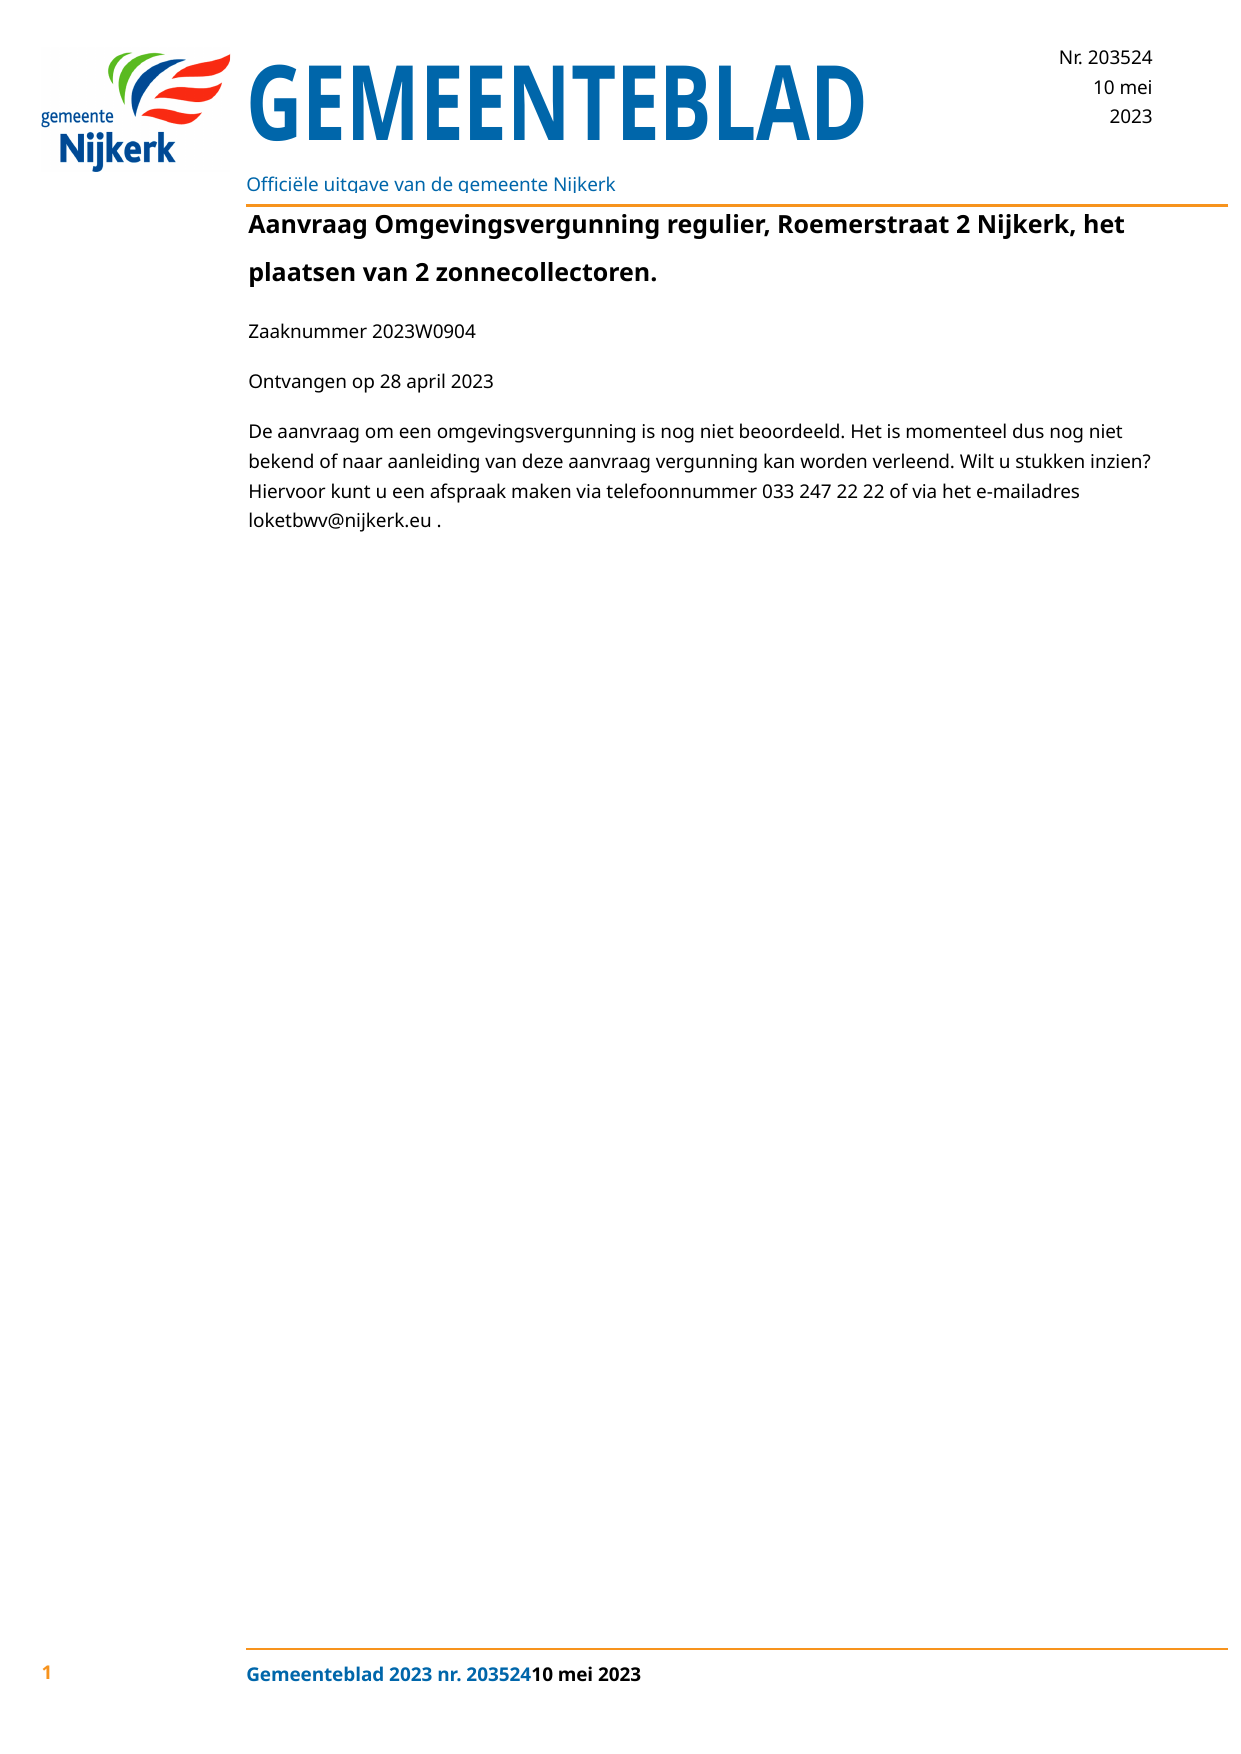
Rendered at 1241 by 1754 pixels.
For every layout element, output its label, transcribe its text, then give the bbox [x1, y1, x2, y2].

text De aanvraag om een omgevingsvergunning is nog niet beoordeeld. Het is momenteel dus nog niet bekend of naar aanleiding van deze aanvraag vergunning kan worden verleend. Wilt u stukken inzien? Hiervoor kunt u een afspraak maken via telefoonnummer 033 247 22 22 of via het e-mailadres loketbwv@nijkerk.eu . [248, 419, 1152, 533]
text Aanvraag Omgevingsvergunning regulier, Roemerstraat 2 Nijkerk, het plaatsen van 2 zonnecollectoren. [248, 207, 1152, 288]
picture [41, 47, 231, 172]
text Zaaknummer 2023W0904 [248, 318, 1152, 344]
text Ontvangen op 28 april 2023 [248, 368, 1152, 394]
